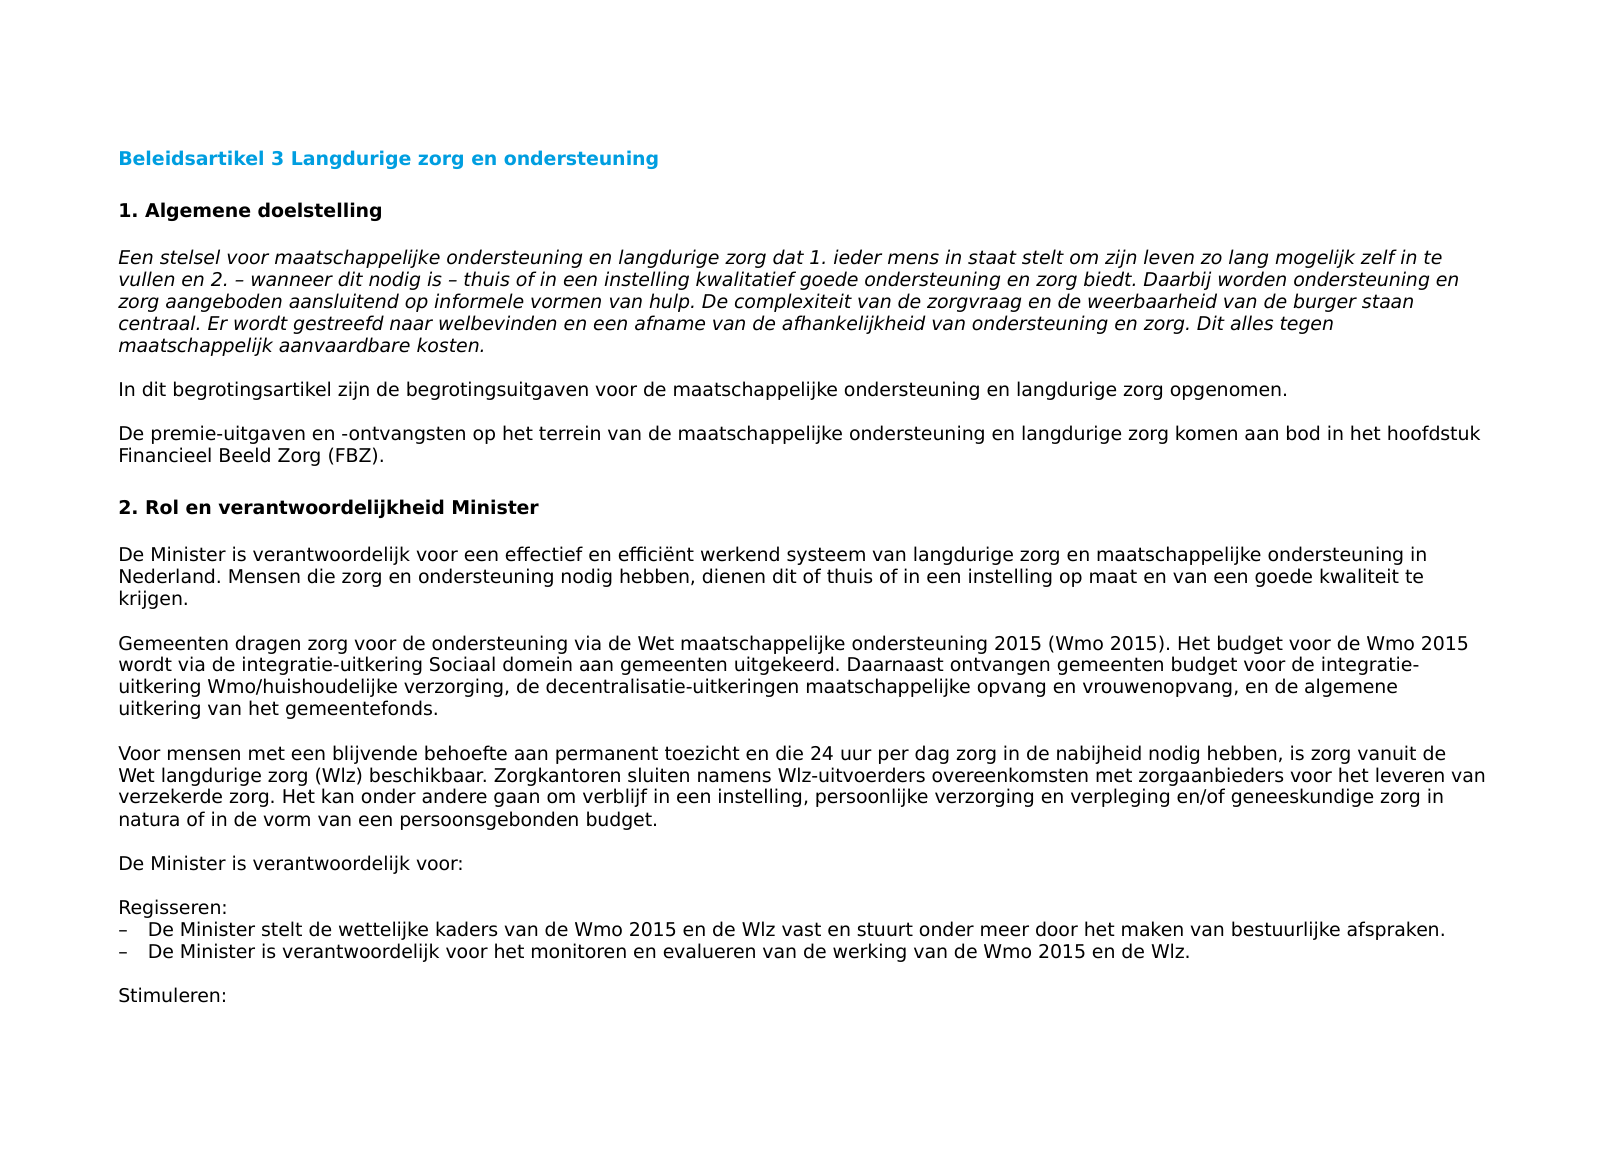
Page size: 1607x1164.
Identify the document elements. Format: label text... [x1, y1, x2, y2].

text Regisseren: [118, 897, 1488, 919]
text Een stelsel voor maatschappelijke ondersteuning en langdurige zorg dat 1. ieder mens in staat stelt om zijn leven zo lang mogelijk zelf in te vullen en 2. – wanneer dit nodig is – thuis of in een instelling kwalitatief goede ondersteuning en zorg biedt. Daarbij worden ondersteuning en zorg aangeboden aansluitend op informele vormen van hulp. De complexiteit van de zorgvraag en de weerbaarheid van de burger staan centraal. Er wordt gestreefd naar welbevinden en een afname van de afhankelijkheid van ondersteuning en zorg. Dit alles tegen maatschappelijk aanvaardbare kosten. [118, 247, 1488, 357]
text Stimuleren: [118, 985, 1488, 1007]
subtitle Beleidsartikel 3 Langdurige zorg en ondersteuning [118, 148, 1488, 170]
text Gemeenten dragen zorg voor de ondersteuning via de Wet maatschappelijke ondersteuning 2015 (Wmo 2015). Het budget voor de Wmo 2015 wordt via de integratie-uitkering Sociaal domein aan gemeenten uitgekeerd. Daarnaast ontvangen gemeenten budget voor de integratie-uitkering Wmo/huishoudelijke verzorging, de decentralisatie-uitkeringen maatschappelijke opvang en vrouwenopvang, en de algemene uitkering van het gemeentefonds. [118, 632, 1488, 720]
subtitle 1. Algemene doelstelling [118, 200, 1488, 222]
text De Minister is verantwoordelijk voor: [118, 853, 1488, 874]
text Voor mensen met een blijvende behoefte aan permanent toezicht en die 24 uur per dag zorg in de nabijheid nodig hebben, is zorg vanuit de Wet langdurige zorg (Wlz) beschikbaar. Zorgkantoren sluiten namens Wlz-uitvoerders overeenkomsten met zorgaanbieders voor het leveren van verzekerde zorg. Het kan onder andere gaan om verblijf in een instelling, persoonlijke verzorging en verpleging en/of geneeskundige zorg in natura of in de vorm van een persoonsgebonden budget. [118, 742, 1488, 830]
text In dit begrotingsartikel zijn de begrotingsuitgaven voor de maatschappelijke ondersteuning en langdurige zorg opgenomen. [118, 379, 1488, 401]
text De premie-uitgaven en -ontvangsten op het terrein van de maatschappelijke ondersteuning en langdurige zorg komen aan bod in het hoofdstuk Financieel Beeld Zorg (FBZ). [118, 423, 1488, 467]
text – De Minister is verantwoordelijk voor het monitoren en evalueren van de werking van de Wmo 2015 en de Wlz. [118, 941, 1488, 963]
subtitle 2. Rol en verantwoordelijkheid Minister [118, 497, 1488, 519]
text De Minister is verantwoordelijk voor een effectief en efficiënt werkend systeem van langdurige zorg en maatschappelijke ondersteuning in Nederland. Mensen die zorg en ondersteuning nodig hebben, dienen dit of thuis of in een instelling op maat en van een goede kwaliteit te krijgen. [118, 544, 1488, 610]
text – De Minister stelt de wettelijke kaders van de Wmo 2015 en de Wlz vast en stuurt onder meer door het maken van bestuurlijke afspraken. [118, 919, 1488, 941]
